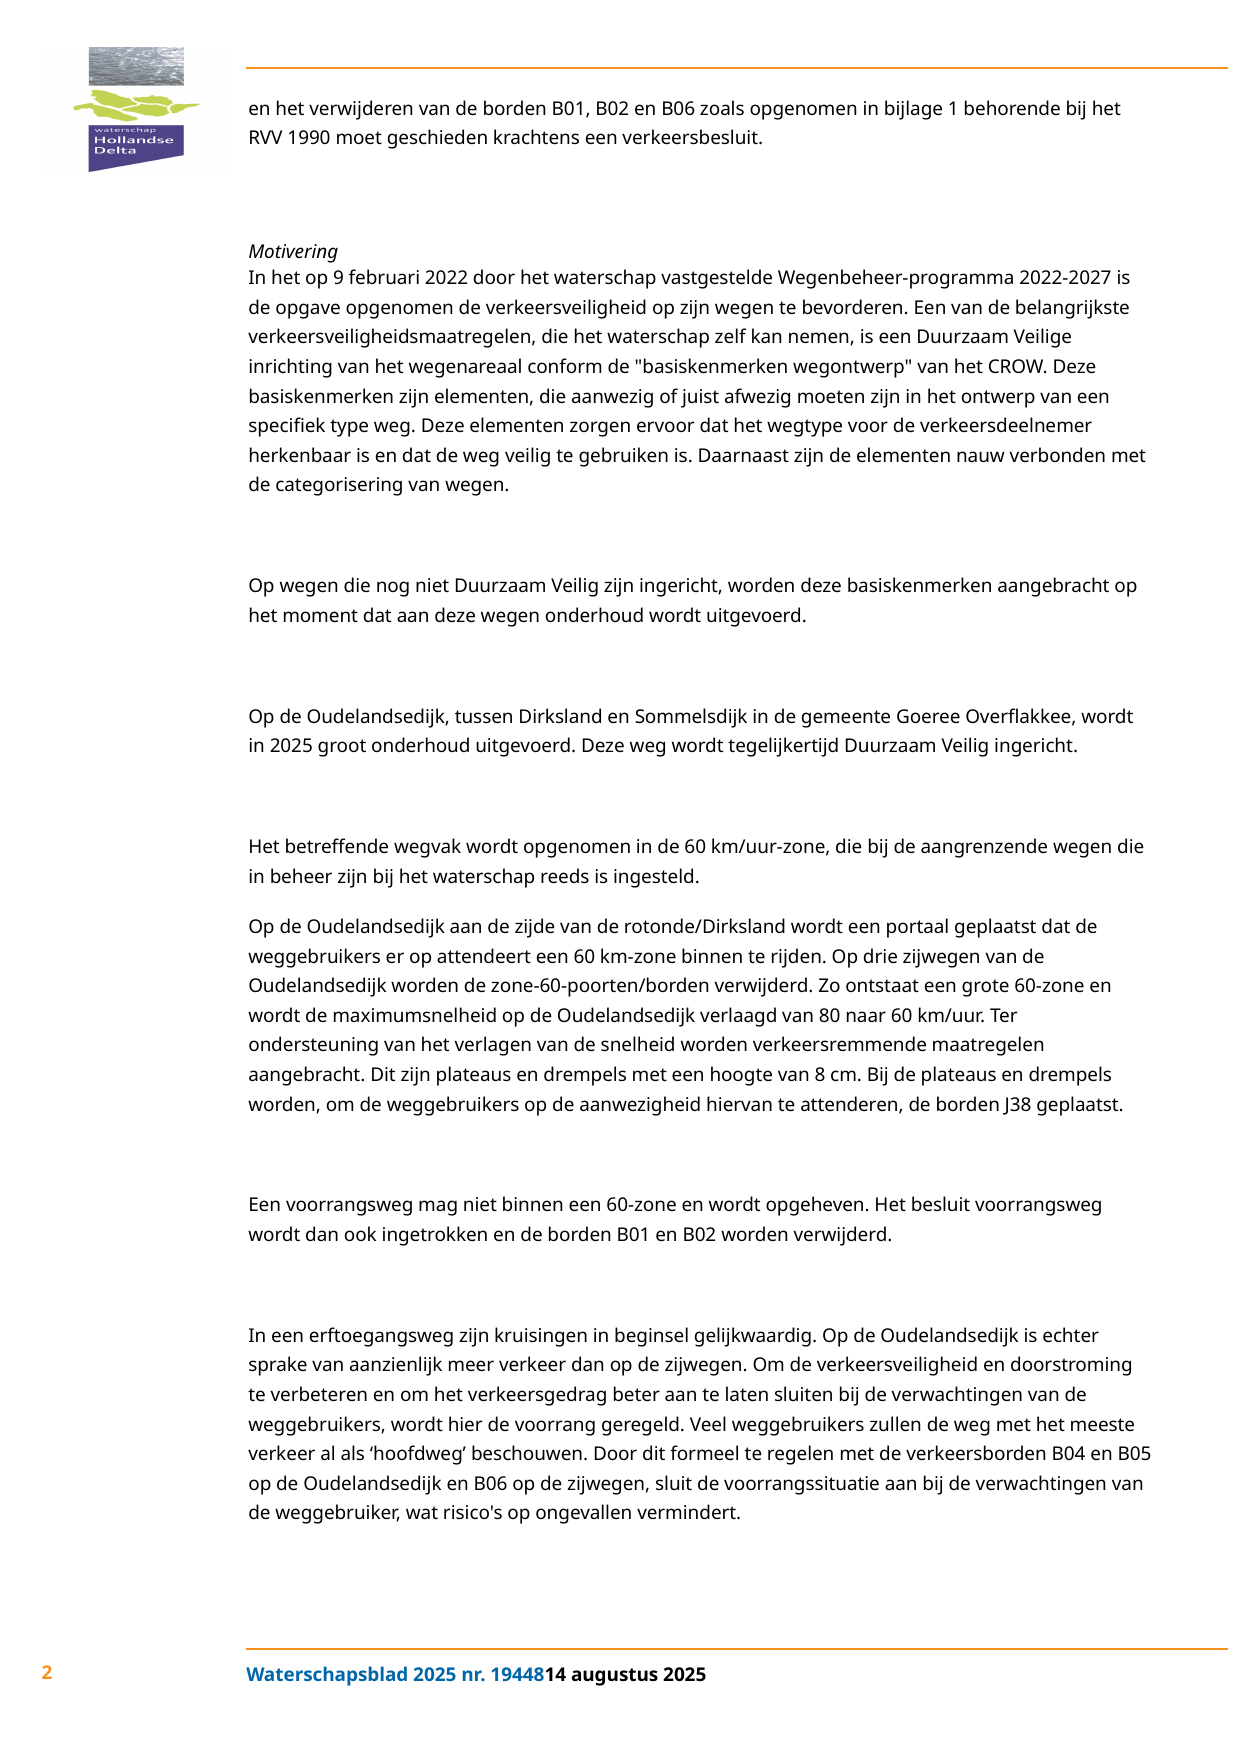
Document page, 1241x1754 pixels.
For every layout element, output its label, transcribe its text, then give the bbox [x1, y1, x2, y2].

text en het verwijderen van de borden B01, B02 en B06 zoals opgenomen in bijlage 1 behorende bij het RVV 1990 moet geschieden krachtens een verkeersbesluit. [248, 95, 1152, 150]
text Motivering [248, 239, 1152, 264]
picture [41, 47, 231, 172]
text Het betreffende wegvak wordt opgenomen in de 60 km/uur-zone, die bij de aangrenzende wegen die in beheer zijn bij het waterschap reeds is ingesteld. [248, 833, 1152, 888]
text Op de Oudelandsedijk, tussen Dirksland en Sommelsdijk in de gemeente Goeree Overflakkee, wordt in 2025 groot onderhoud uitgevoerd. Deze weg wordt tegelijkertijd Duurzaam Veilig ingericht. [248, 703, 1152, 758]
text Een voorrangsweg mag niet binnen een 60-zone en wordt opgeheven. Het besluit voorrangsweg wordt dan ook ingetrokken en de borden B01 en B02 worden verwijderd. [248, 1192, 1152, 1247]
text Op wegen die nog niet Duurzaam Veilig zijn ingericht, worden deze basiskenmerken aangebracht op het moment dat aan deze wegen onderhoud wordt uitgevoerd. [248, 572, 1152, 628]
text In een erftoegangsweg zijn kruisingen in beginsel gelijkwaardig. Op de Oudelandsedijk is echter sprake van aanzienlijk meer verkeer dan op de zijwegen. Om de verkeersveiligheid en doorstroming te verbeteren en om het verkeersgedrag beter aan te laten sluiten bij de verwachtingen van de weggebruikers, wordt hier de voorrang geregeld. Veel weggebruikers zullen de weg met het meeste verkeer al als ‘hoofdweg’ beschouwen. Door dit formeel te regelen met de verkeersborden B04 en B05 op de Oudelandsedijk en B06 op de zijwegen, sluit de voorrangssituatie aan bij de verwachtingen van de weggebruiker, wat risico's op ongevallen vermindert. [248, 1322, 1152, 1525]
text Op de Oudelandsedijk aan de zijde van de rotonde/Dirksland wordt een portaal geplaatst dat de weggebruikers er op attendeert een 60 km-zone binnen te rijden. Op drie zijwegen van de Oudelandsedijk worden de zone-60-poorten/borden verwijderd. Zo ontstaat een grote 60-zone en wordt de maximumsnelheid op de Oudelandsedijk verlaagd van 80 naar 60 km/uur. Ter ondersteuning van het verlagen van de snelheid worden verkeersremmende maatregelen aangebracht. Dit zijn plateaus en drempels met een hoogte van 8 cm. Bij de plateaus en drempels worden, om de weggebruikers op de aanwezigheid hiervan te attenderen, de borden J38 geplaatst. [248, 913, 1152, 1116]
text In het op 9 februari 2022 door het waterschap vastgestelde Wegenbeheer-programma 2022-2027 is de opgave opgenomen de verkeersveiligheid op zijn wegen te bevorderen. Een van de belangrijkste verkeersveiligheidsmaatregelen, die het waterschap zelf kan nemen, is een Duurzaam Veilige inrichting van het wegenareaal conform de "basiskenmerken wegontwerp" van het CROW. Deze basiskenmerken zijn elementen, die aanwezig of juist afwezig moeten zijn in het ontwerp van een specifiek type weg. Deze elementen zorgen ervoor dat het wegtype voor de verkeersdeelnemer herkenbaar is en dat de weg veilig te gebruiken is. Daarnaast zijn de elementen nauw verbonden met de categorisering van wegen. [248, 264, 1152, 497]
